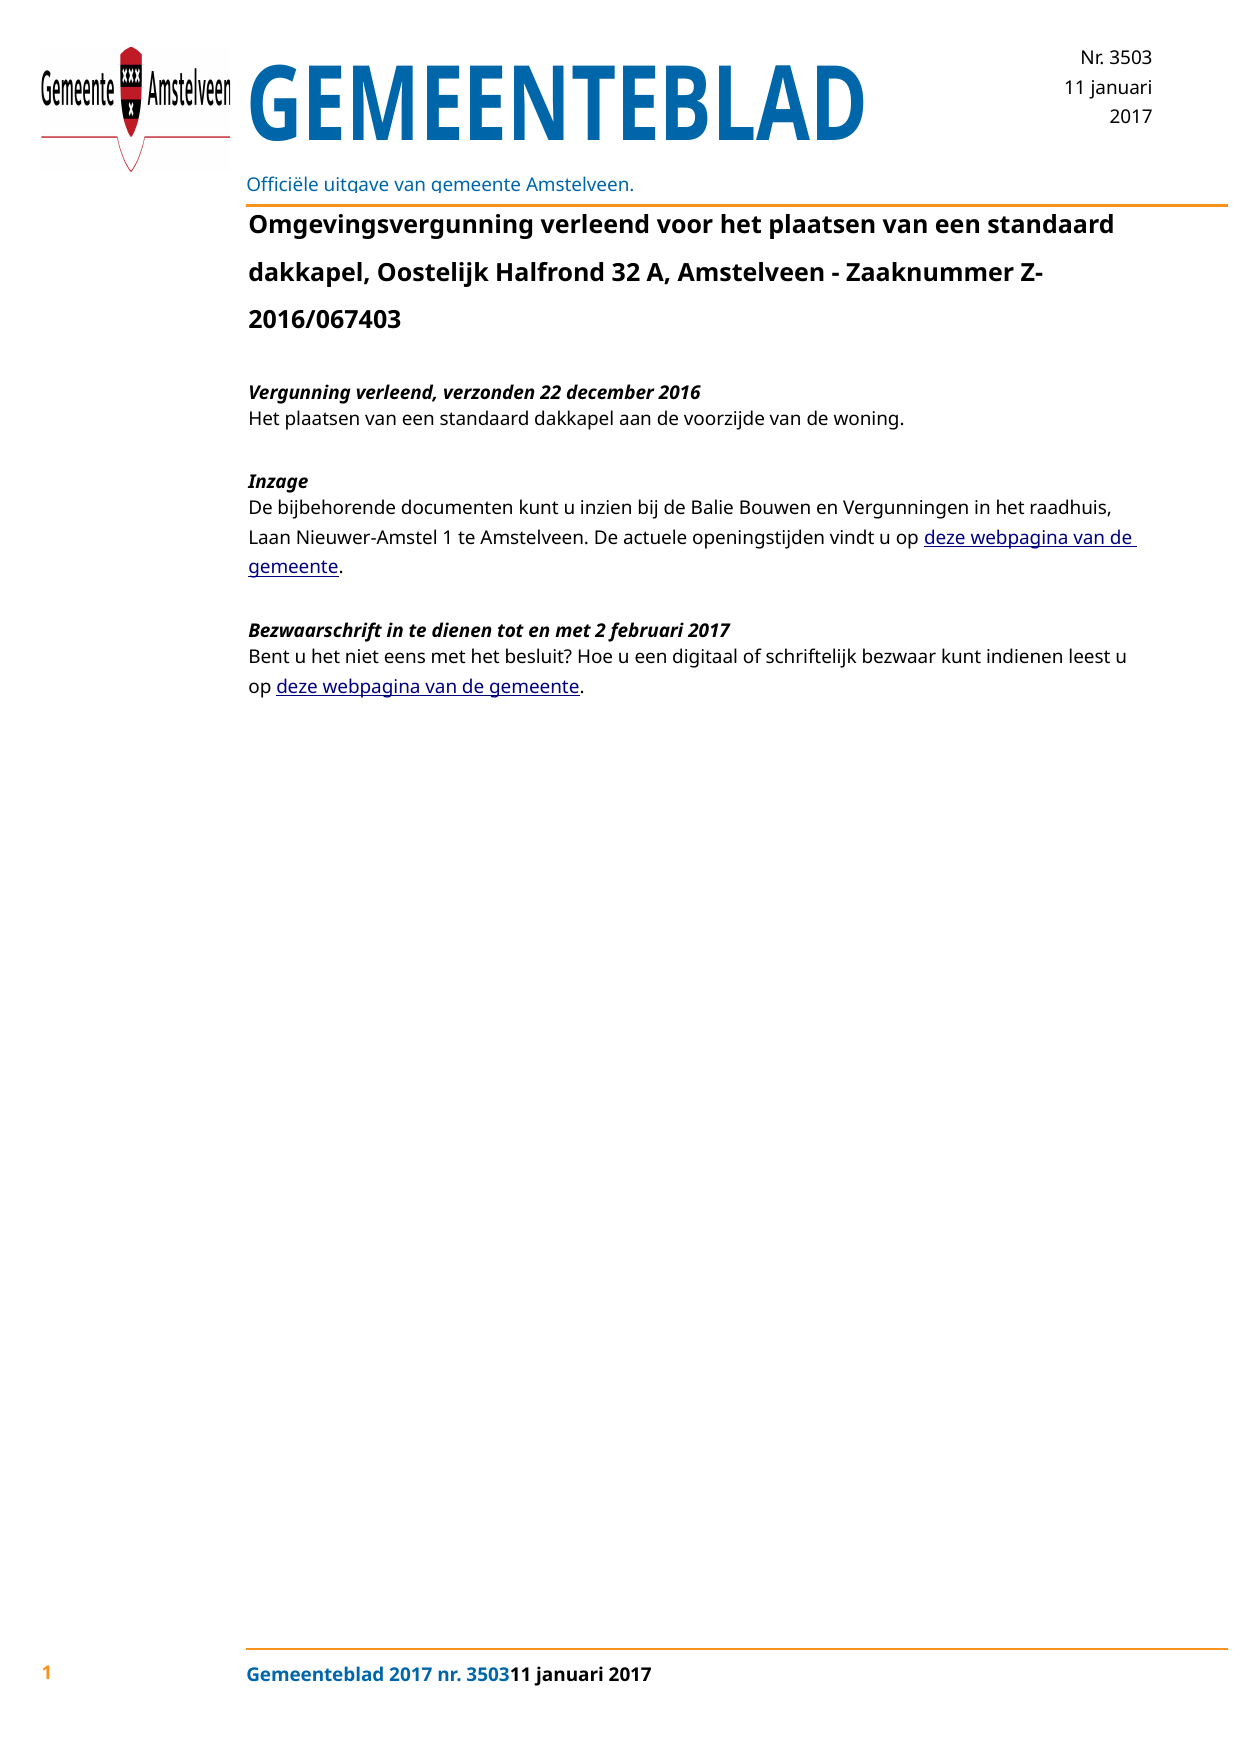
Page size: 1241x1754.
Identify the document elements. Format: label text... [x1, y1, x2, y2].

text Bezwaarschrift in te dienen tot en met 2 februari 2017 [248, 618, 1152, 643]
text Vergunning verleend, verzonden 22 december 2016 [248, 379, 1152, 405]
picture [41, 47, 231, 172]
text Omgevingsvergunning verleend voor het plaatsen van een standaard dakkapel, Oostelijk Halfrond 32 A, Amstelveen - Zaaknummer Z-2016/067403 [248, 207, 1152, 336]
text De bijbehorende documenten kunt u inzien bij de Balie Bouwen en Vergunningen in het raadhuis, Laan Nieuwer-Amstel 1 te Amstelveen. De actuele openingstijden vindt u op deze webpagina van de gemeente. [248, 494, 1152, 579]
text Bent u het niet eens met het besluit? Hoe u een digitaal of schriftelijk bezwaar kunt indienen leest u op deze webpagina van de gemeente. [248, 643, 1152, 699]
text Het plaatsen van een standaard dakkapel aan de voorzijde van de woning. [248, 405, 1152, 431]
text Inzage [248, 469, 1152, 494]
